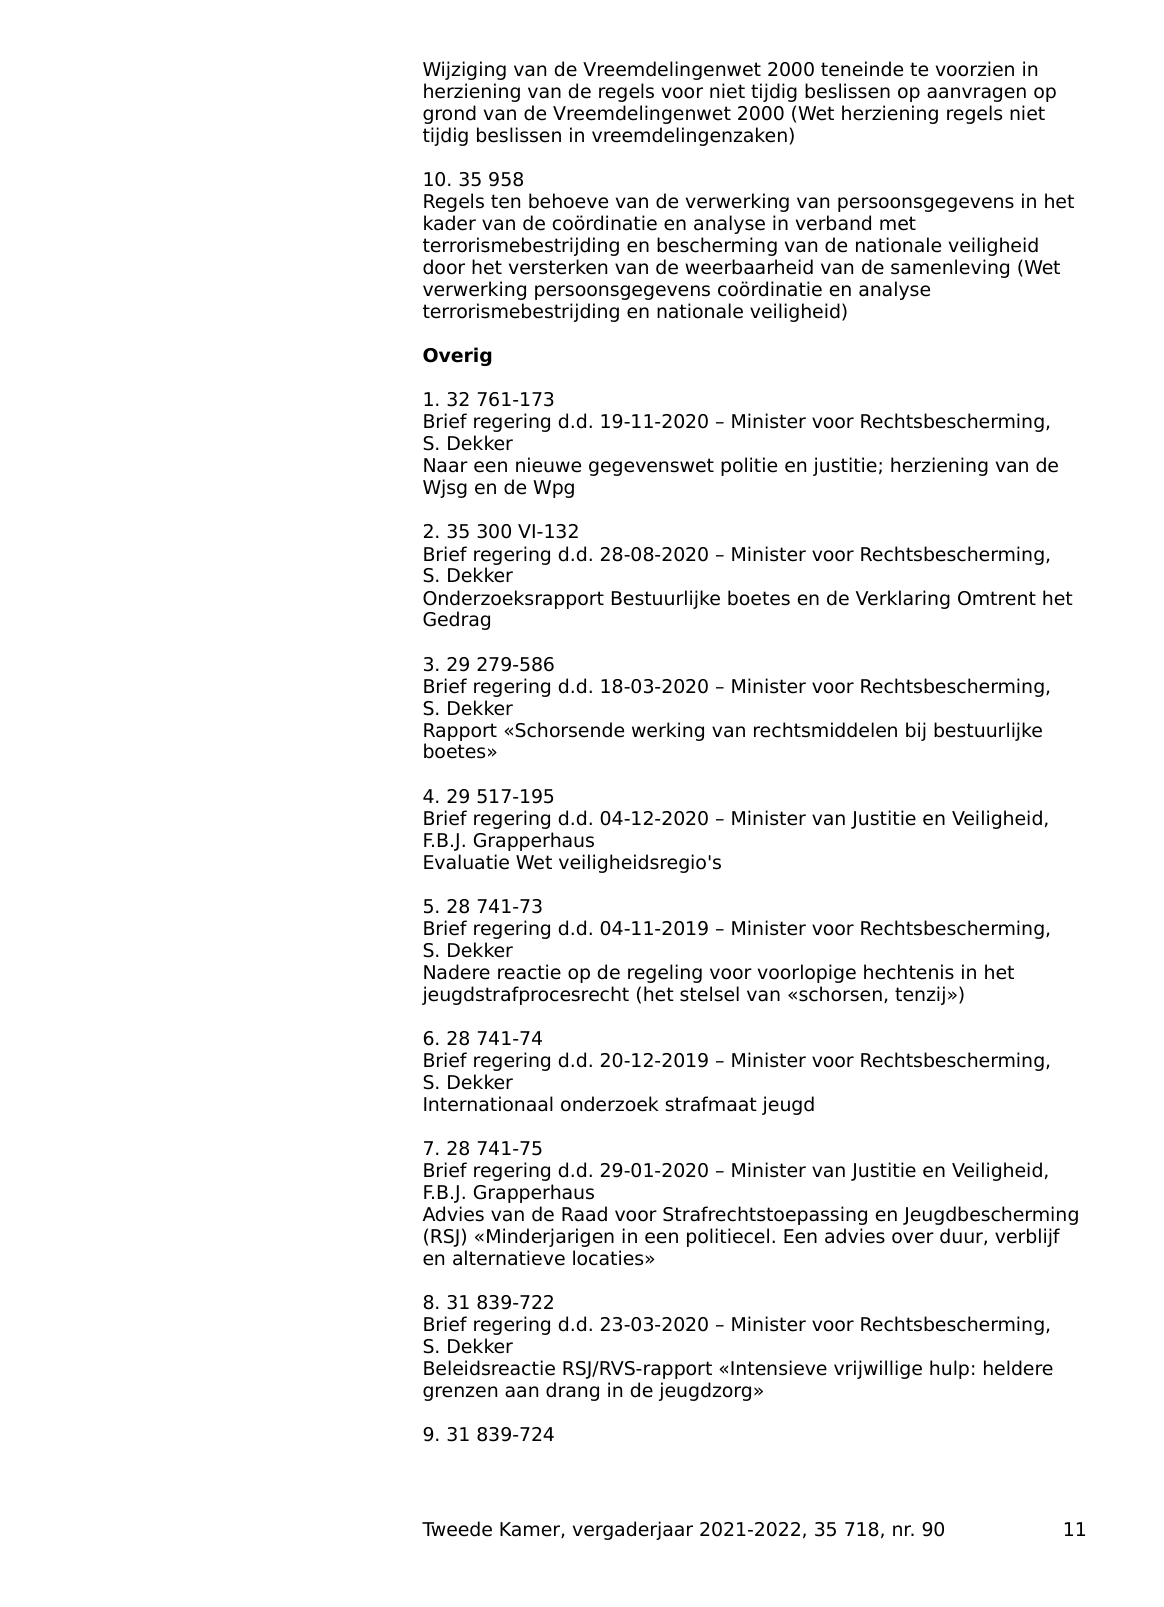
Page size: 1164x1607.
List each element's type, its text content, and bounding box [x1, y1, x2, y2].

text 1. 32 761-173 [422, 389, 1087, 411]
text Advies van de Raad voor Strafrechtstoepassing en Jeugdbescherming (RSJ) «Minderjarigen in een politiecel. Een advies over duur, verblijf en alternatieve locaties» [422, 1204, 1087, 1270]
text Nadere reactie op de regeling voor voorlopige hechtenis in het jeugdstrafprocesrecht (het stelsel van «schorsen, tenzij») [422, 962, 1087, 1006]
text Brief regering d.d. 23-03-2020 – Minister voor Rechtsbescherming, S. Dekker [422, 1314, 1087, 1358]
text Naar een nieuwe gegevenswet politie en justitie; herziening van de Wjsg en de Wpg [422, 455, 1087, 499]
text Wijziging van de Vreemdelingenwet 2000 teneinde te voorzien in herziening van de regels voor niet tijdig beslissen op aanvragen op grond van de Vreemdelingenwet 2000 (Wet herziening regels niet tijdig beslissen in vreemdelingenzaken) [422, 59, 1087, 147]
text Brief regering d.d. 19-11-2020 – Minister voor Rechtsbescherming, S. Dekker [422, 411, 1087, 455]
text Brief regering d.d. 20-12-2019 – Minister voor Rechtsbescherming, S. Dekker [422, 1050, 1087, 1094]
text Regels ten behoeve van de verwerking van persoonsgegevens in het kader van de coördinatie en analyse in verband met terrorismebestrijding en bescherming van de nationale veiligheid door het versterken van de weerbaarheid van de samenleving (Wet verwerking persoonsgegevens coördinatie en analyse terrorismebestrijding en nationale veiligheid) [422, 191, 1087, 323]
text 2. 35 300 VI-132 [422, 521, 1087, 543]
text 5. 28 741-73 [422, 896, 1087, 918]
text 10. 35 958 [422, 169, 1087, 191]
text Beleidsreactie RSJ/RVS-rapport «Intensieve vrijwillige hulp: heldere grenzen aan drang in de jeugdzorg» [422, 1358, 1087, 1402]
text Brief regering d.d. 18-03-2020 – Minister voor Rechtsbescherming, S. Dekker [422, 676, 1087, 719]
text Rapport «Schorsende werking van rechtsmiddelen bij bestuurlijke boetes» [422, 719, 1087, 763]
text Brief regering d.d. 04-12-2020 – Minister van Justitie en Veiligheid, F.B.J. Grapperhaus [422, 808, 1087, 852]
text Brief regering d.d. 04-11-2019 – Minister voor Rechtsbescherming, S. Dekker [422, 918, 1087, 962]
text Internationaal onderzoek strafmaat jeugd [422, 1094, 1087, 1116]
text Brief regering d.d. 28-08-2020 – Minister voor Rechtsbescherming, S. Dekker [422, 543, 1087, 587]
text 4. 29 517-195 [422, 786, 1087, 808]
text Evaluatie Wet veiligheidsregio's [422, 852, 1087, 873]
text 6. 28 741-74 [422, 1028, 1087, 1050]
text Brief regering d.d. 29-01-2020 – Minister van Justitie en Veiligheid, F.B.J. Grapperhaus [422, 1160, 1087, 1204]
text 3. 29 279-586 [422, 653, 1087, 676]
subtitle Overig [422, 345, 1087, 367]
text 7. 28 741-75 [422, 1138, 1087, 1160]
text Onderzoeksrapport Bestuurlijke boetes en de Verklaring Omtrent het Gedrag [422, 587, 1087, 631]
text 9. 31 839-724 [422, 1424, 1087, 1446]
text 8. 31 839-722 [422, 1292, 1087, 1314]
